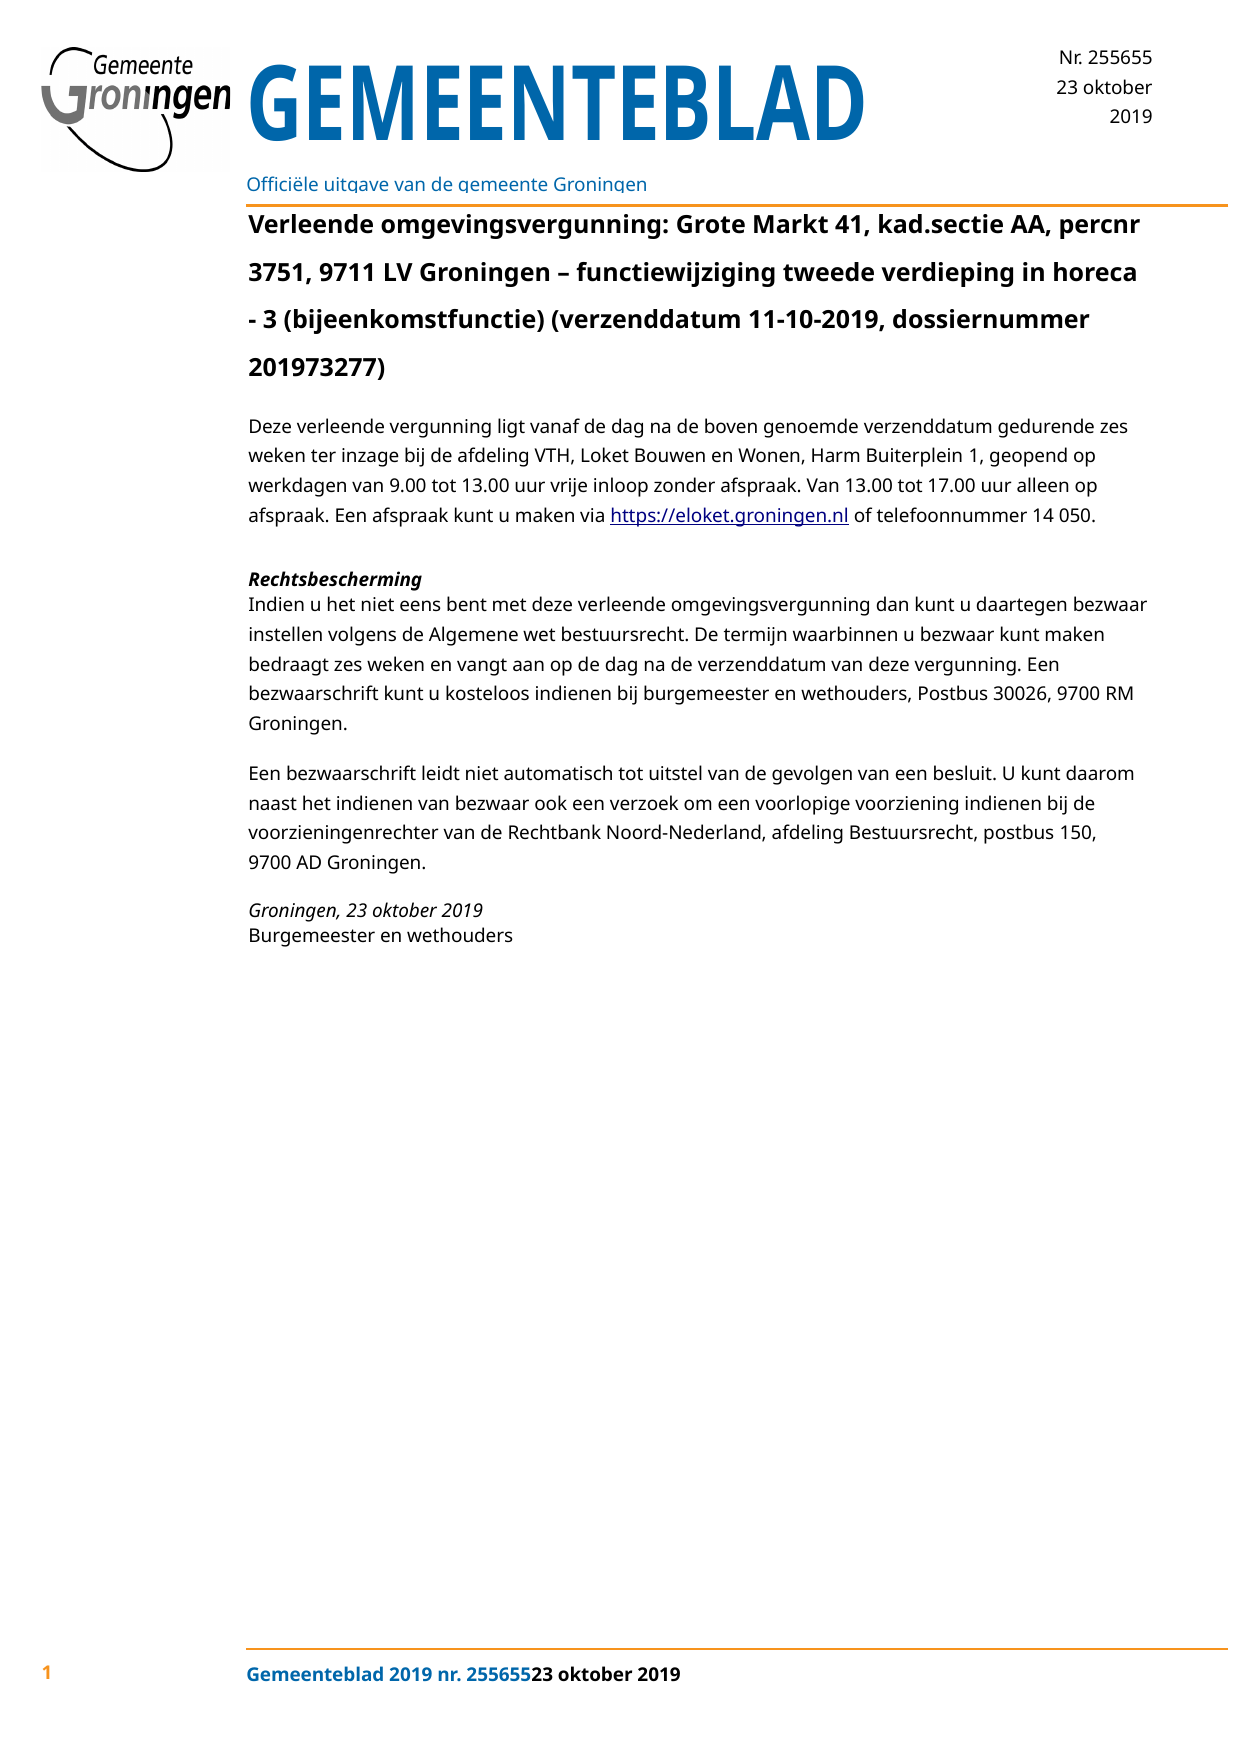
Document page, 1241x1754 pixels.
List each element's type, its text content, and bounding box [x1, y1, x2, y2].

text Groningen, 23 oktober 2019 [248, 897, 1152, 923]
text Een bezwaarschrift leidt niet automatisch tot uitstel van de gevolgen van een besluit. U kunt daarom naast het indienen van bezwaar ook een verzoek om een voorlopige voorziening indienen bij de voorzieningenrechter van de Rechtbank Noord-Nederland, afdeling Bestuursrecht, postbus 150, 9700 AD Groningen. [248, 760, 1152, 875]
text Burgemeester en wethouders [248, 923, 1152, 948]
text Deze verleende vergunning ligt vanaf de dag na de boven genoemde verzenddatum gedurende zes weken ter inzage bij de afdeling VTH, Loket Bouwen en Wonen, Harm Buiterplein 1, geopend op werkdagen van 9.00 tot 13.00 uur vrije inloop zonder afspraak. Van 13.00 tot 17.00 uur alleen op afspraak. Een afspraak kunt u maken via https://eloket.groningen.nl of telefoonnummer 14 050. [248, 413, 1152, 528]
picture [41, 47, 231, 172]
text Rechtsbescherming [248, 566, 1152, 592]
text Indien u het niet eens bent met deze verleende omgevingsvergunning dan kunt u daartegen bezwaar instellen volgens de Algemene wet bestuursrecht. De termijn waarbinnen u bezwaar kunt maken bedraagt zes weken en vangt aan op de dag na de verzenddatum van deze vergunning. Een bezwaarschrift kunt u kosteloos indienen bij burgemeester en wethouders, Postbus 30026, 9700 RM Groningen. [248, 592, 1152, 736]
text Verleende omgevingsvergunning: Grote Markt 41, kad.sectie AA, percnr 3751, 9711 LV Groningen – functiewijziging tweede verdieping in horeca - 3 (bijeenkomstfunctie) (verzenddatum 11-10-2019, dossiernummer 201973277) [248, 207, 1152, 384]
